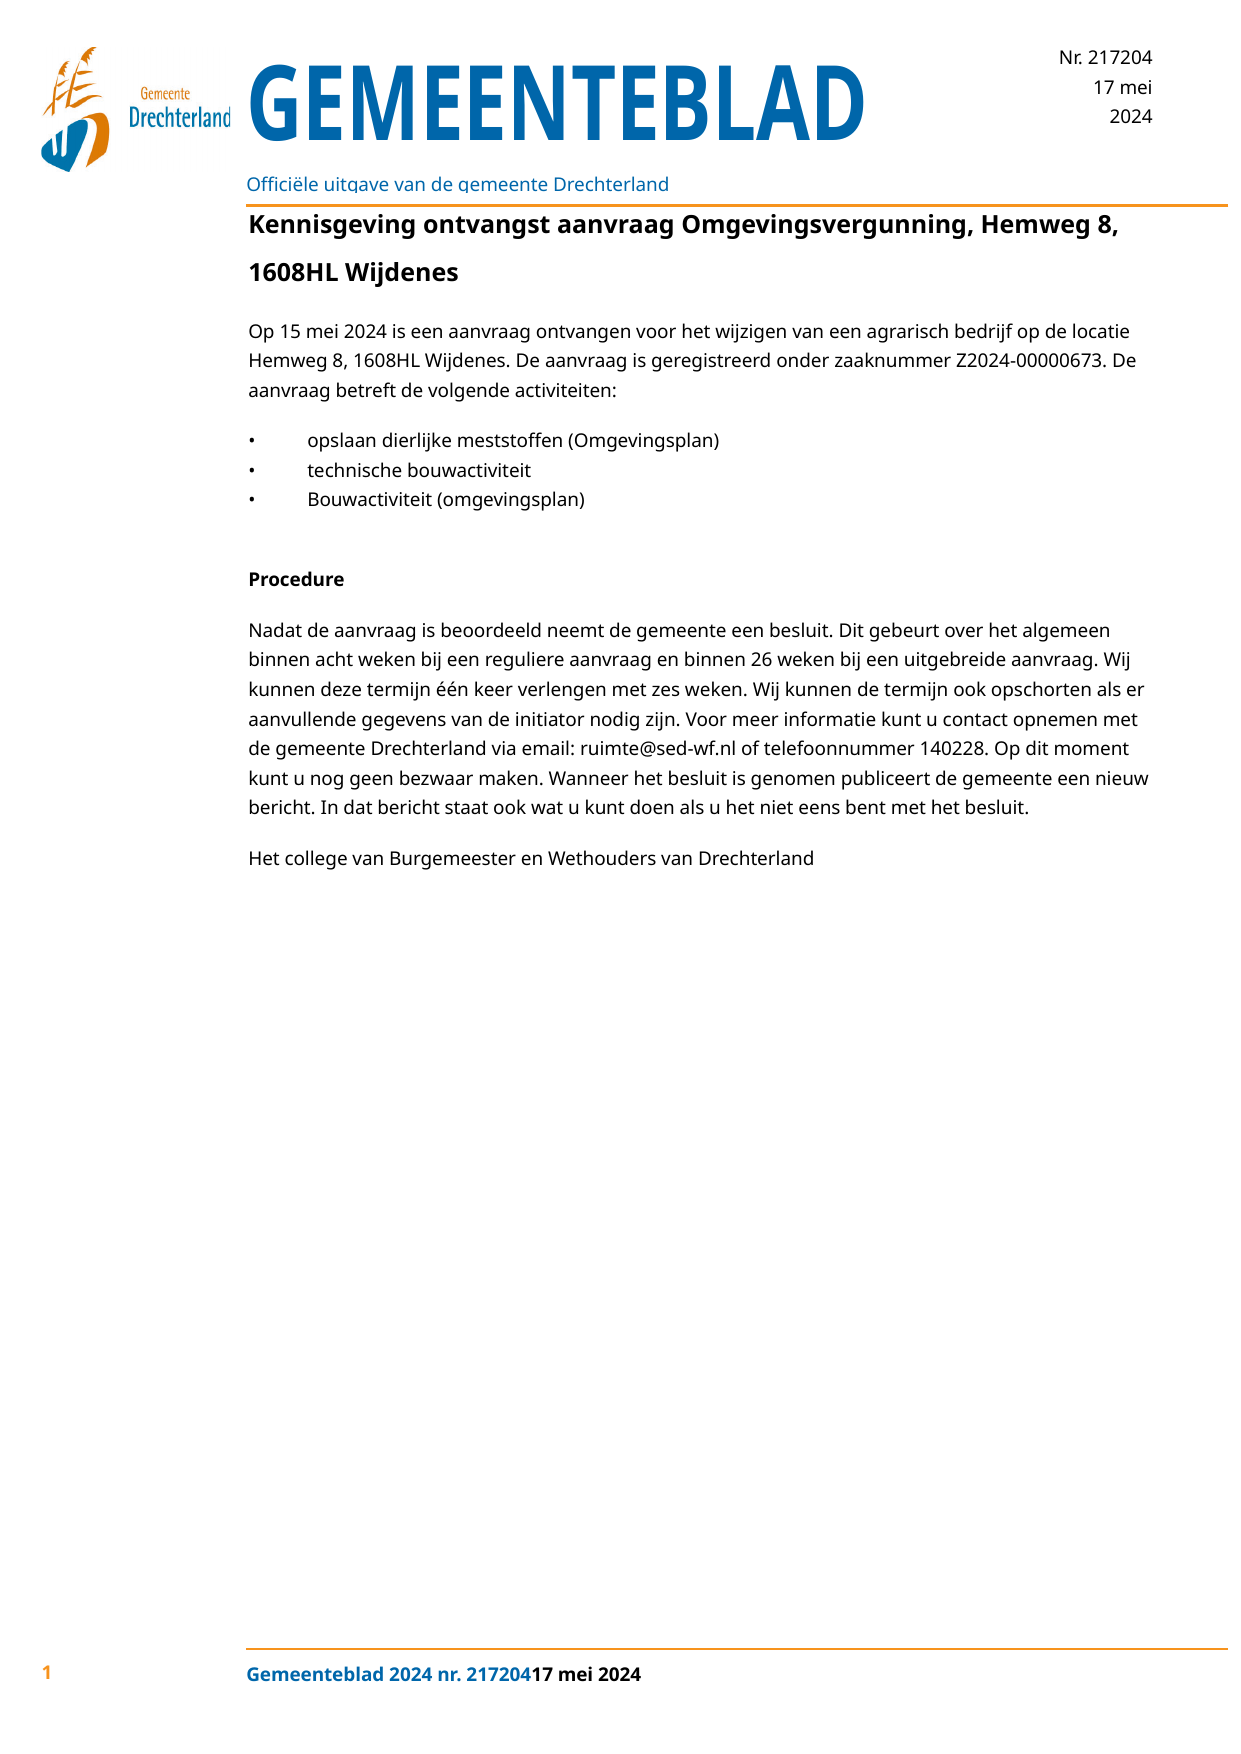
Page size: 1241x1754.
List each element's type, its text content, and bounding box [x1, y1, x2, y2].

text Op 15 mei 2024 is een aanvraag ontvangen voor het wijzigen van een agrarisch bedrijf op de locatie Hemweg 8, 1608HL Wijdenes. De aanvraag is geregistreerd onder zaaknummer Z2024-00000673. De aanvraag betreft de volgende activiteiten: [248, 318, 1152, 403]
text Kennisgeving ontvangst aanvraag Omgevingsvergunning, Hemweg 8, 1608HL Wijdenes [248, 207, 1152, 288]
picture [41, 47, 231, 172]
picture [226, 115, 231, 124]
list technische bouwactiviteit [248, 457, 1152, 483]
list opslaan dierlijke meststoffen (Omgevingsplan) [248, 427, 1152, 453]
text Nadat de aanvraag is beoordeeld neemt de gemeente een besluit. Dit gebeurt over het algemeen binnen acht weken bij een reguliere aanvraag en binnen 26 weken bij een uitgebreide aanvraag. Wij kunnen deze termijn één keer verlengen met zes weken. Wij kunnen de termijn ook opschorten als er aanvullende gegevens van de initiator nodig zijn. Voor meer informatie kunt u contact opnemen met de gemeente Drechterland via email: ruimte@sed-wf.nl of telefoonnummer 140228. Op dit moment kunt u nog geen bezwaar maken. Wanneer het besluit is genomen publiceert de gemeente een nieuw bericht. In dat bericht staat ook wat u kunt doen als u het niet eens bent met het besluit. [248, 617, 1152, 820]
text Het college van Burgemeester en Wethouders van Drechterland [248, 845, 1152, 871]
picture [41, 158, 64, 172]
text Procedure [248, 567, 1152, 592]
list Bouwactiviteit (omgevingsplan) [248, 487, 1152, 512]
